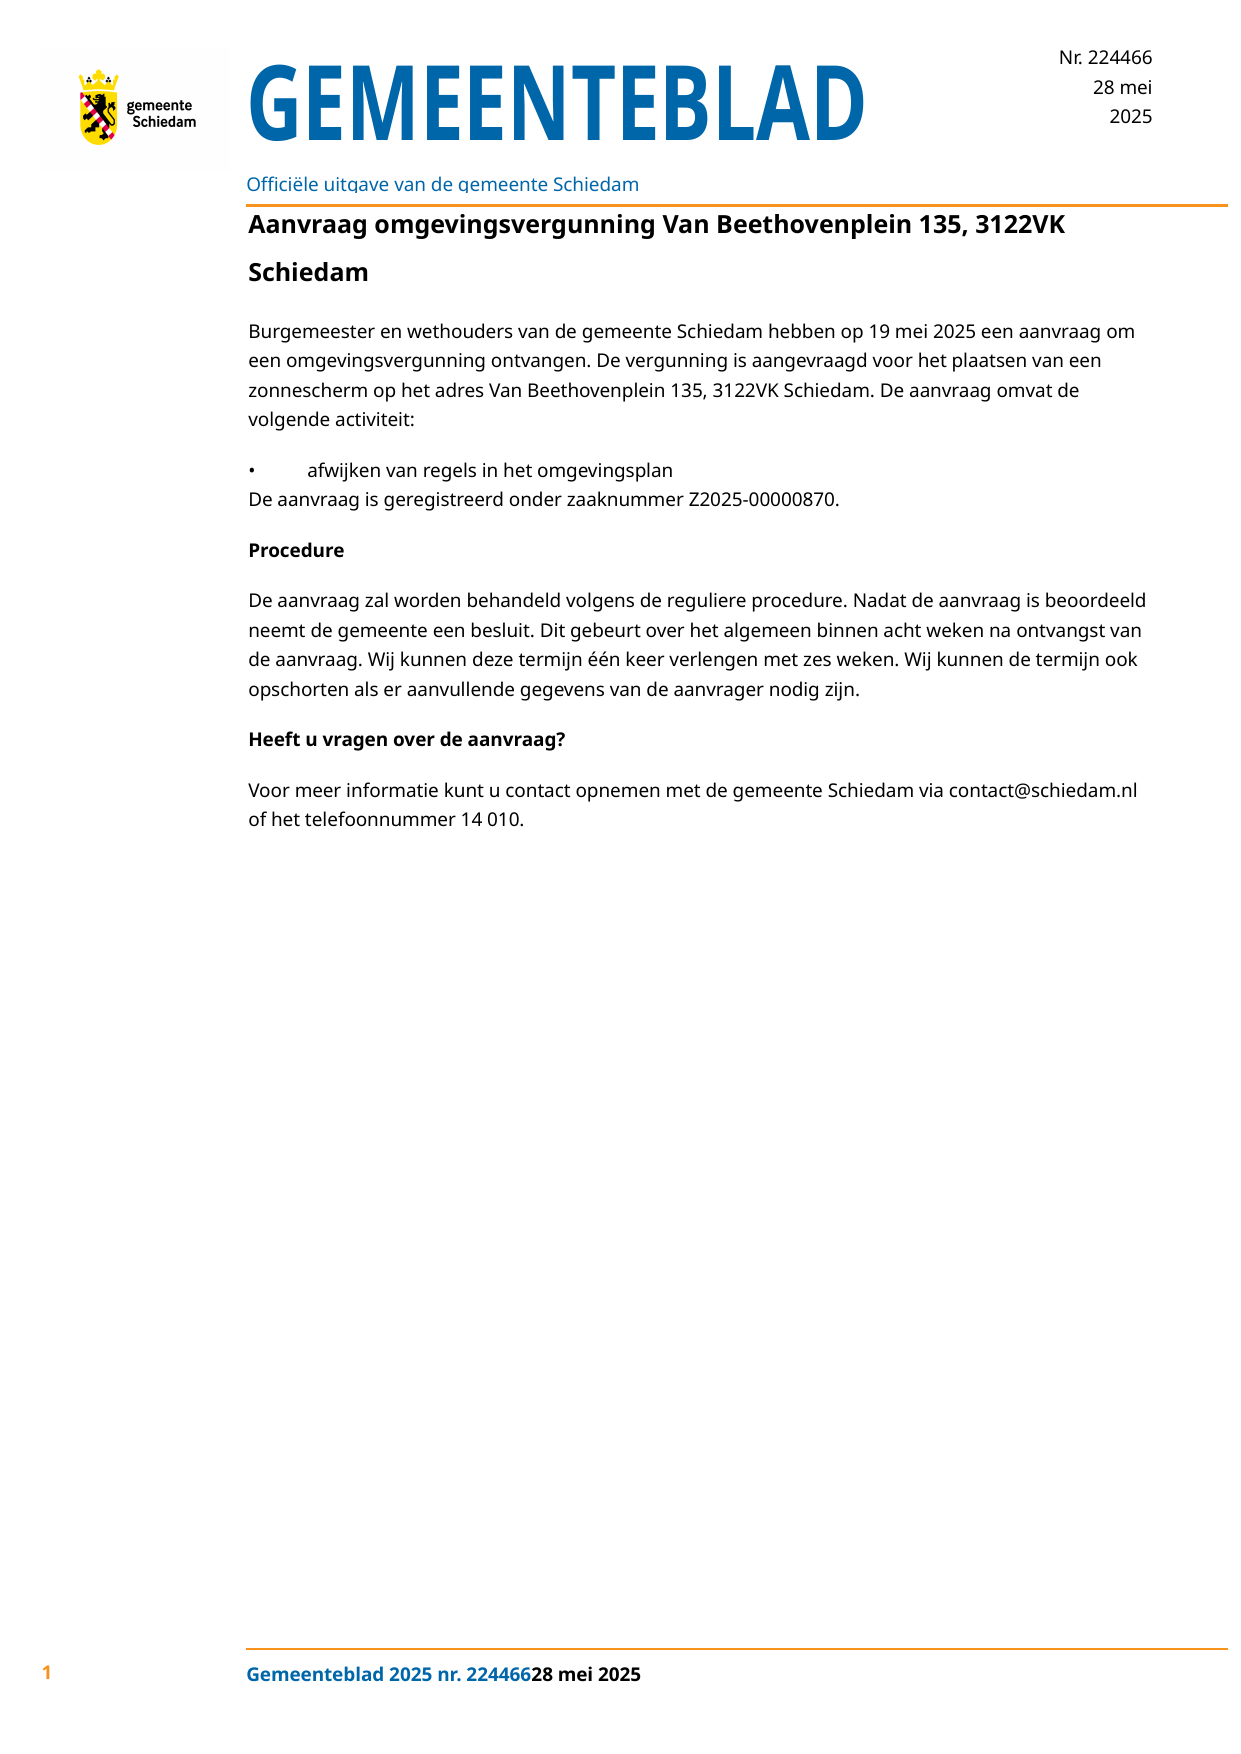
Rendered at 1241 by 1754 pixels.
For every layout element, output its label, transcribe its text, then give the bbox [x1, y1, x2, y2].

text Procedure [248, 537, 1152, 563]
text Heeft u vragen over de aanvraag? [248, 727, 1152, 752]
list afwijken van regels in het omgevingsplan [248, 457, 1152, 483]
picture [41, 47, 231, 172]
text Aanvraag omgevingsvergunning Van Beethovenplein 135, 3122VK Schiedam [248, 207, 1152, 288]
text De aanvraag zal worden behandeld volgens de reguliere procedure. Nadat de aanvraag is beoordeeld neemt de gemeente een besluit. Dit gebeurt over het algemeen binnen acht weken na ontvangst van de aanvraag. Wij kunnen deze termijn één keer verlengen met zes weken. Wij kunnen de termijn ook opschorten als er aanvullende gegevens van de aanvrager nodig zijn. [248, 587, 1152, 702]
text Voor meer informatie kunt u contact opnemen met de gemeente Schiedam via contact@schiedam.nl of het telefoonnummer 14 010. [248, 777, 1152, 832]
text Burgemeester en wethouders van de gemeente Schiedam hebben op 19 mei 2025 een aanvraag om een omgevingsvergunning ontvangen. De vergunning is aangevraagd voor het plaatsen van een zonnescherm op het adres Van Beethovenplein 135, 3122VK Schiedam. De aanvraag omvat de volgende activiteit: [248, 318, 1152, 432]
text De aanvraag is geregistreerd onder zaaknummer Z2025-00000870. [248, 487, 1152, 512]
